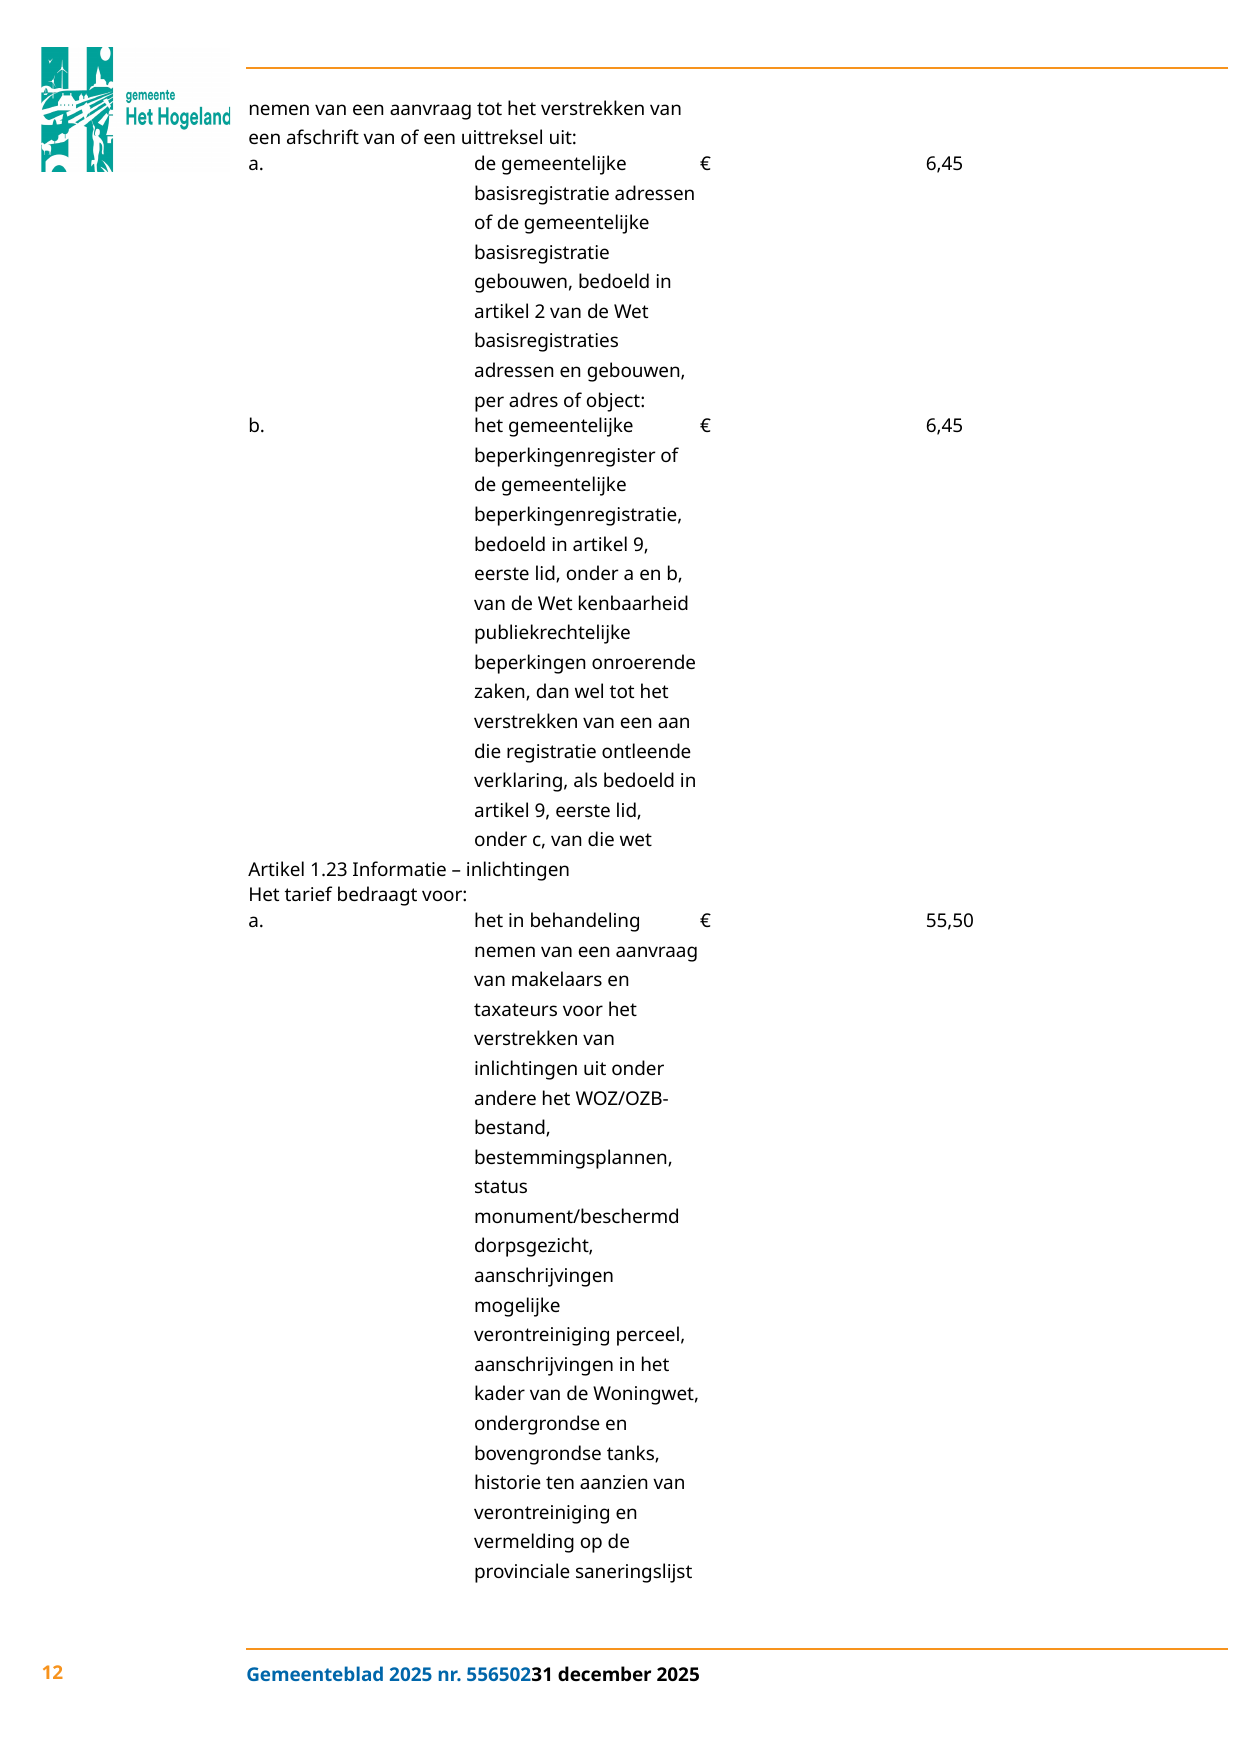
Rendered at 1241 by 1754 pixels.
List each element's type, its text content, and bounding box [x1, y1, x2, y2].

table_header Artikel 1.23 Informatie – inlichtingen [248, 856, 700, 881]
table_cell nemen van een aanvraag tot het verstrekken van een afschrift van of een uittreksel uit: [248, 95, 700, 150]
table_cell [700, 881, 926, 907]
table_header [700, 856, 926, 881]
table_cell [926, 95, 1152, 150]
picture [41, 47, 231, 172]
table_header [926, 856, 1152, 881]
table_cell € [700, 907, 926, 1584]
table_cell b. [248, 413, 474, 852]
table_cell [700, 95, 926, 150]
table_cell a. [248, 907, 474, 1584]
table_cell Het tarief bedraagt voor: [248, 881, 700, 907]
table_cell € [700, 413, 926, 852]
table_cell de gemeentelijke basisregistratie adressen of de gemeentelijke basisregistratie gebouwen, bedoeld in artikel 2 van de Wet basisregistraties adressen en gebouwen, per adres of object: [474, 150, 700, 412]
table_cell 55,50 [926, 907, 1152, 1584]
table_cell a. [248, 150, 474, 412]
table_cell € [700, 150, 926, 412]
table_cell het in behandeling nemen van een aanvraag van makelaars en taxateurs voor het verstrekken van inlichtingen uit onder andere het WOZ/OZB-bestand, bestemmingsplannen, status monument/beschermd dorpsgezicht, aanschrijvingen mogelijke verontreiniging perceel, aanschrijvingen in het kader van de Woningwet, ondergrondse en bovengrondse tanks, historie ten aanzien van verontreiniging en vermelding op de provinciale saneringslijst [474, 907, 700, 1584]
table_cell [926, 881, 1152, 907]
table_cell het gemeentelijke beperkingenregister of de gemeentelijke beperkingenregistratie, bedoeld in artikel 9, eerste lid, onder a en b, van de Wet kenbaarheid publiekrechtelijke beperkingen onroerende zaken, dan wel tot het verstrekken van een aan die registratie ontleende verklaring, als bedoeld in artikel 9, eerste lid, onder c, van die wet [474, 413, 700, 852]
table_cell 6,45 [926, 150, 1152, 412]
table_cell 6,45 [926, 413, 1152, 852]
